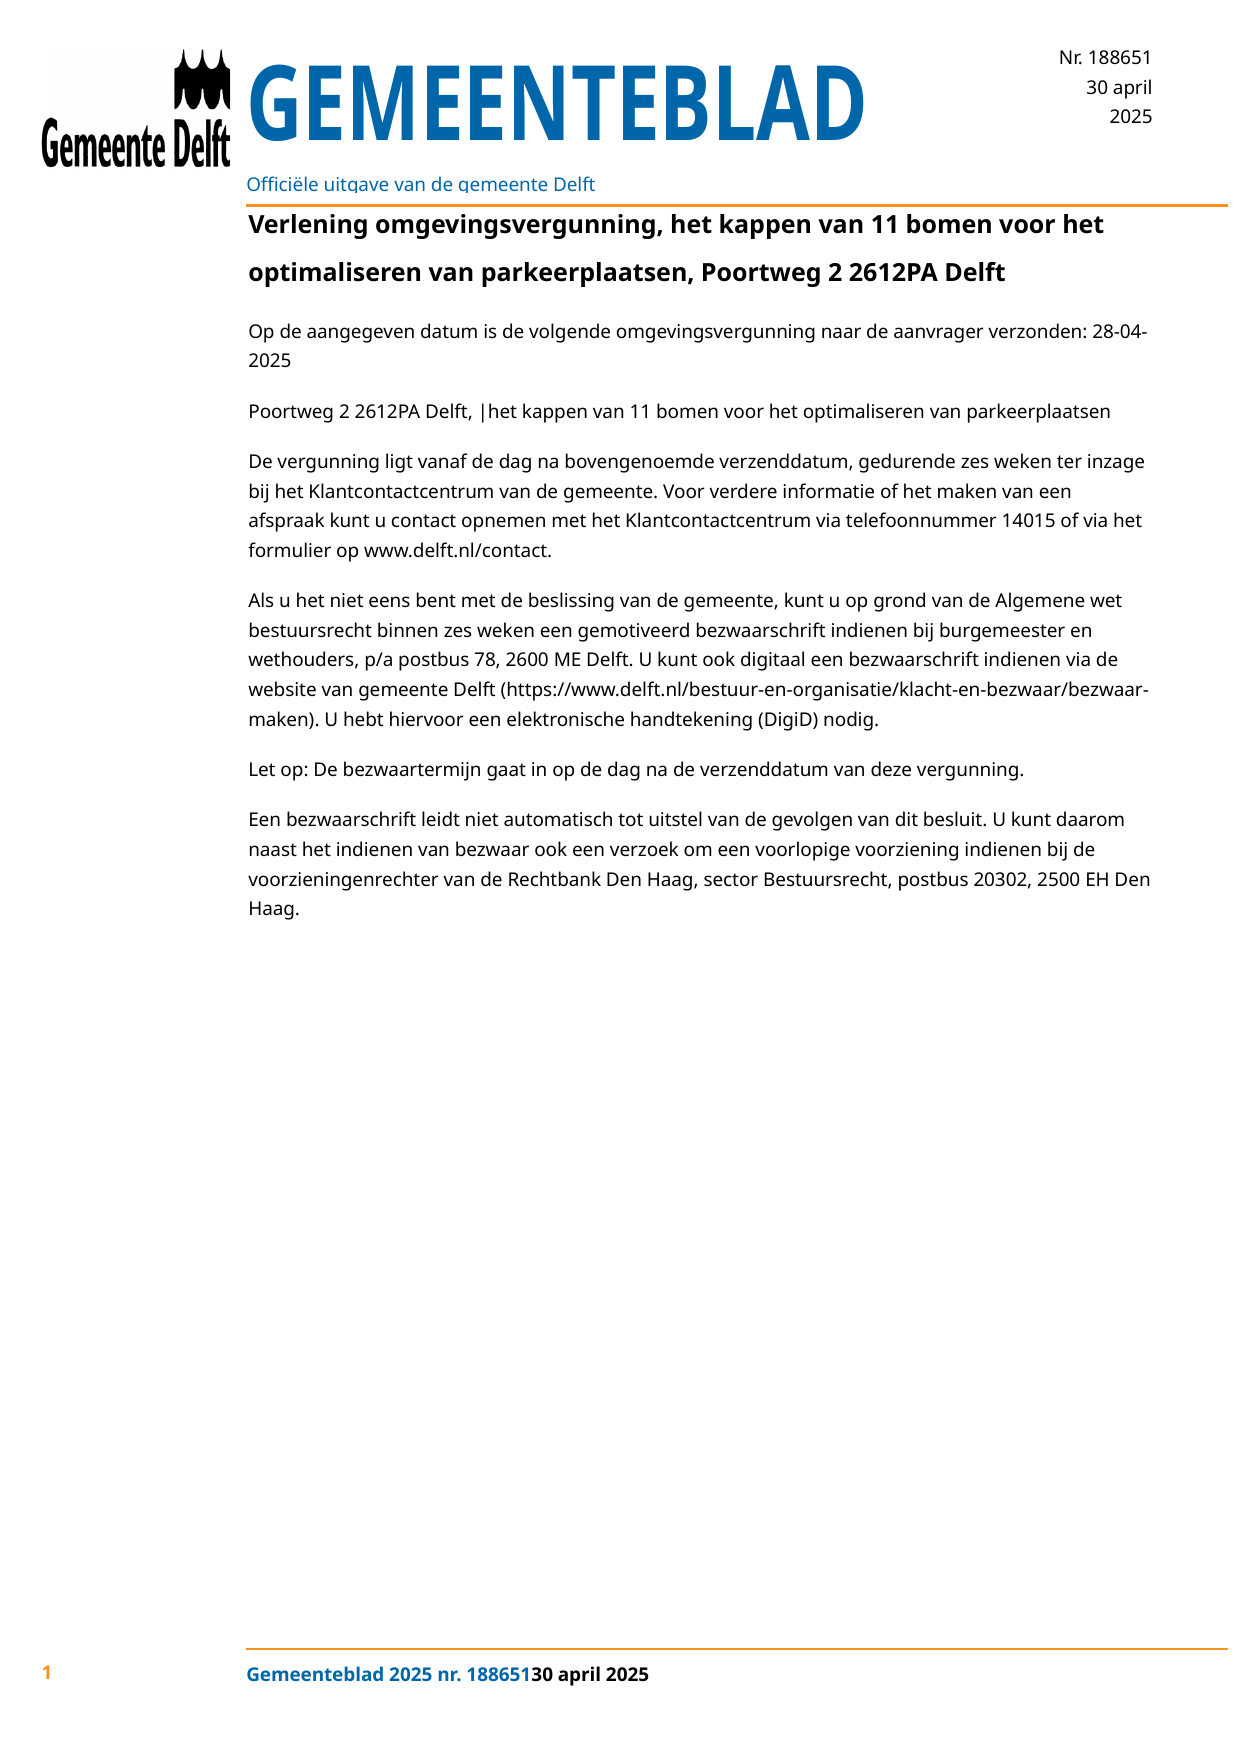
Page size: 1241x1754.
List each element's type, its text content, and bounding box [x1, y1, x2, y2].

text Poortweg 2 2612PA Delft, |het kappen van 11 bomen voor het optimaliseren van parkeerplaatsen [248, 398, 1152, 424]
picture [41, 47, 231, 172]
text Een bezwaarschrift leidt niet automatisch tot uitstel van de gevolgen van dit besluit. U kunt daarom naast het indienen van bezwaar ook een verzoek om een voorlopige voorziening indienen bij de voorzieningenrechter van de Rechtbank Den Haag, sector Bestuursrecht, postbus 20302, 2500 EH Den Haag. [248, 807, 1152, 921]
text Op de aangegeven datum is de volgende omgevingsvergunning naar de aanvrager verzonden: 28-04-2025 [248, 318, 1152, 373]
text Verlening omgevingsvergunning, het kappen van 11 bomen voor het optimaliseren van parkeerplaatsen, Poortweg 2 2612PA Delft [248, 207, 1152, 288]
text Let op: De bezwaartermijn gaat in op de dag na de verzenddatum van deze vergunning. [248, 756, 1152, 782]
text Als u het niet eens bent met de beslissing van de gemeente, kunt u op grond van de Algemene wet bestuursrecht binnen zes weken een gemotiveerd bezwaarschrift indienen bij burgemeester en wethouders, p/a postbus 78, 2600 ME Delft. U kunt ook digitaal een bezwaarschrift indienen via de website van gemeente Delft (https://www.delft.nl/bestuur-en-organisatie/klacht-en-bezwaar/bezwaar-maken). U hebt hiervoor een elektronische handtekening (DigiD) nodig. [248, 587, 1152, 732]
text De vergunning ligt vanaf de dag na bovengenoemde verzenddatum, gedurende zes weken ter inzage bij het Klantcontactcentrum van de gemeente. Voor verdere informatie of het maken van een afspraak kunt u contact opnemen met het Klantcontactcentrum via telefoonnummer 14015 of via het formulier op www.delft.nl/contact. [248, 448, 1152, 563]
